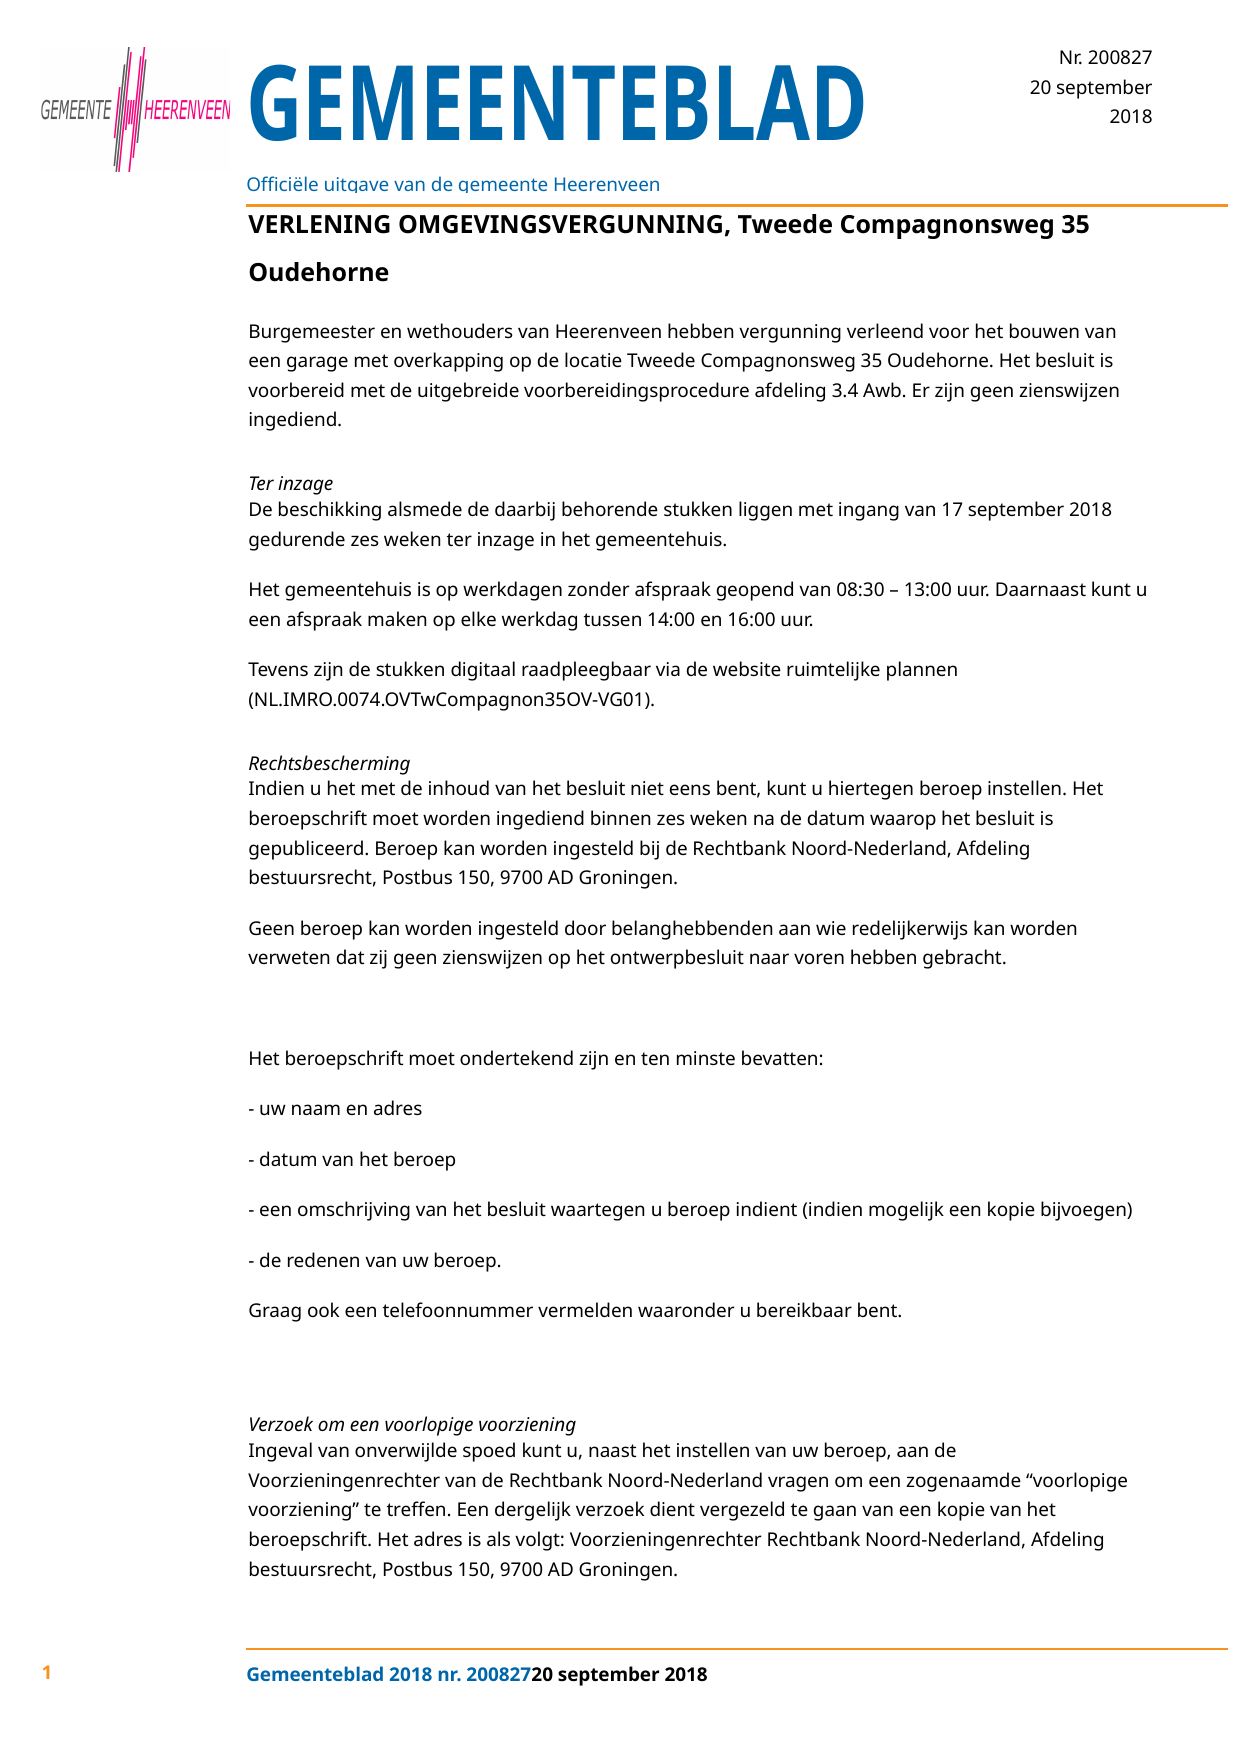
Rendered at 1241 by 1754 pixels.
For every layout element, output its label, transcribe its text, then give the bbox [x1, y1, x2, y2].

text Geen beroep kan worden ingesteld door belanghebbenden aan wie redelijkerwijs kan worden verweten dat zij geen zienswijzen op het ontwerpbesluit naar voren hebben gebracht. [248, 915, 1152, 970]
text Het beroepschrift moet ondertekend zijn en ten minste bevatten: [248, 1045, 1152, 1071]
text Verzoek om een voorlopige voorziening [248, 1412, 1152, 1437]
text Rechtsbescherming [248, 750, 1152, 776]
picture [41, 47, 231, 172]
text VERLENING OMGEVINGSVERGUNNING, Tweede Compagnonsweg 35 Oudehorne [248, 207, 1152, 288]
text Het gemeentehuis is op werkdagen zonder afspraak geopend van 08:30 – 13:00 uur. Daarnaast kunt u een afspraak maken op elke werkdag tussen 14:00 en 16:00 uur. [248, 576, 1152, 632]
text Burgemeester en wethouders van Heerenveen hebben vergunning verleend voor het bouwen van een garage met overkapping op de locatie Tweede Compagnonsweg 35 Oudehorne. Het besluit is voorbereid met de uitgebreide voorbereidingsprocedure afdeling 3.4 Awb. Er zijn geen zienswijzen ingediend. [248, 318, 1152, 432]
text - een omschrijving van het besluit waartegen u beroep indient (indien mogelijk een kopie bijvoegen) [248, 1196, 1152, 1222]
text - datum van het beroep [248, 1146, 1152, 1172]
text - uw naam en adres [248, 1096, 1152, 1121]
text Tevens zijn de stukken digitaal raadpleegbaar via de website ruimtelijke plannen (NL.IMRO.0074.OVTwCompagnon35OV-VG01). [248, 656, 1152, 712]
text Indien u het met de inhoud van het besluit niet eens bent, kunt u hiertegen beroep instellen. Het beroepschrift moet worden ingediend binnen zes weken na de datum waarop het besluit is gepubliceerd. Beroep kan worden ingesteld bij de Rechtbank Noord-Nederland, Afdeling bestuursrecht, Postbus 150, 9700 AD Groningen. [248, 776, 1152, 890]
text Ter inzage [248, 471, 1152, 496]
text Ingeval van onverwijlde spoed kunt u, naast het instellen van uw beroep, aan de Voorzieningenrechter van de Rechtbank Noord-Nederland vragen om een zogenaamde “voorlopige voorziening” te treffen. Een dergelijk verzoek dient vergezeld te gaan van een kopie van het beroepschrift. Het adres is als volgt: Voorzieningenrechter Rechtbank Noord-Nederland, Afdeling bestuursrecht, Postbus 150, 9700 AD Groningen. [248, 1437, 1152, 1581]
text Graag ook een telefoonnummer vermelden waaronder u bereikbaar bent. [248, 1297, 1152, 1323]
text De beschikking alsmede de daarbij behorende stukken liggen met ingang van 17 september 2018 gedurende zes weken ter inzage in het gemeentehuis. [248, 496, 1152, 552]
text - de redenen van uw beroep. [248, 1247, 1152, 1273]
